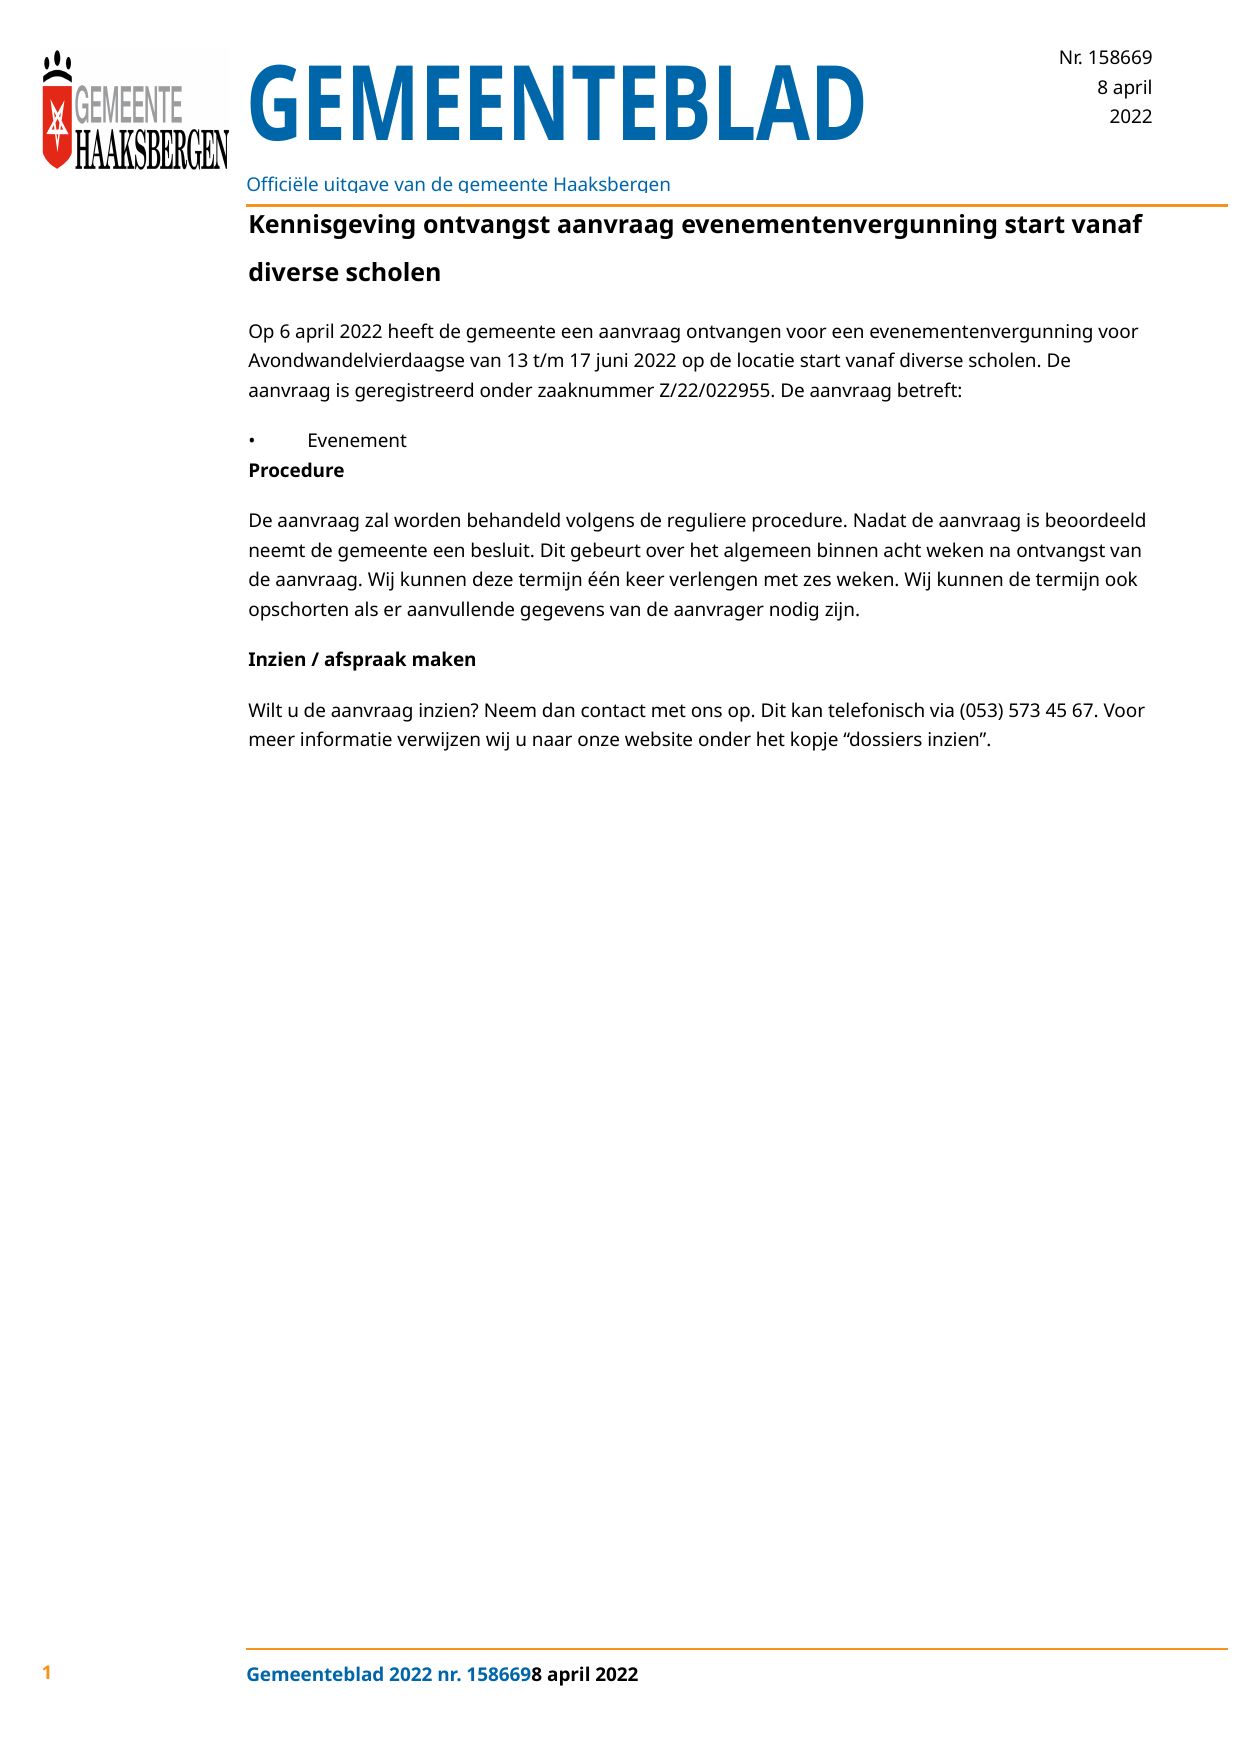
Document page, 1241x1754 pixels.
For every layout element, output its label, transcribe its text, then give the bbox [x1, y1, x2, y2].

picture [41, 47, 231, 172]
text Wilt u de aanvraag inzien? Neem dan contact met ons op. Dit kan telefonisch via (053) 573 45 67. Voor meer informatie verwijzen wij u naar onze website onder het kopje “dossiers inzien”. [248, 697, 1152, 752]
text Inzien / afspraak maken [248, 647, 1152, 672]
list Evenement [248, 427, 1152, 453]
text De aanvraag zal worden behandeld volgens de reguliere procedure. Nadat de aanvraag is beoordeeld neemt de gemeente een besluit. Dit gebeurt over het algemeen binnen acht weken na ontvangst van de aanvraag. Wij kunnen deze termijn één keer verlengen met zes weken. Wij kunnen de termijn ook opschorten als er aanvullende gegevens van de aanvrager nodig zijn. [248, 507, 1152, 622]
text Kennisgeving ontvangst aanvraag evenementenvergunning start vanaf diverse scholen [248, 207, 1152, 288]
text Procedure [248, 457, 1152, 483]
text Op 6 april 2022 heeft de gemeente een aanvraag ontvangen voor een evenementenvergunning voor Avondwandelvierdaagse van 13 t/m 17 juni 2022 op de locatie start vanaf diverse scholen. De aanvraag is geregistreerd onder zaaknummer Z/22/022955. De aanvraag betreft: [248, 318, 1152, 403]
